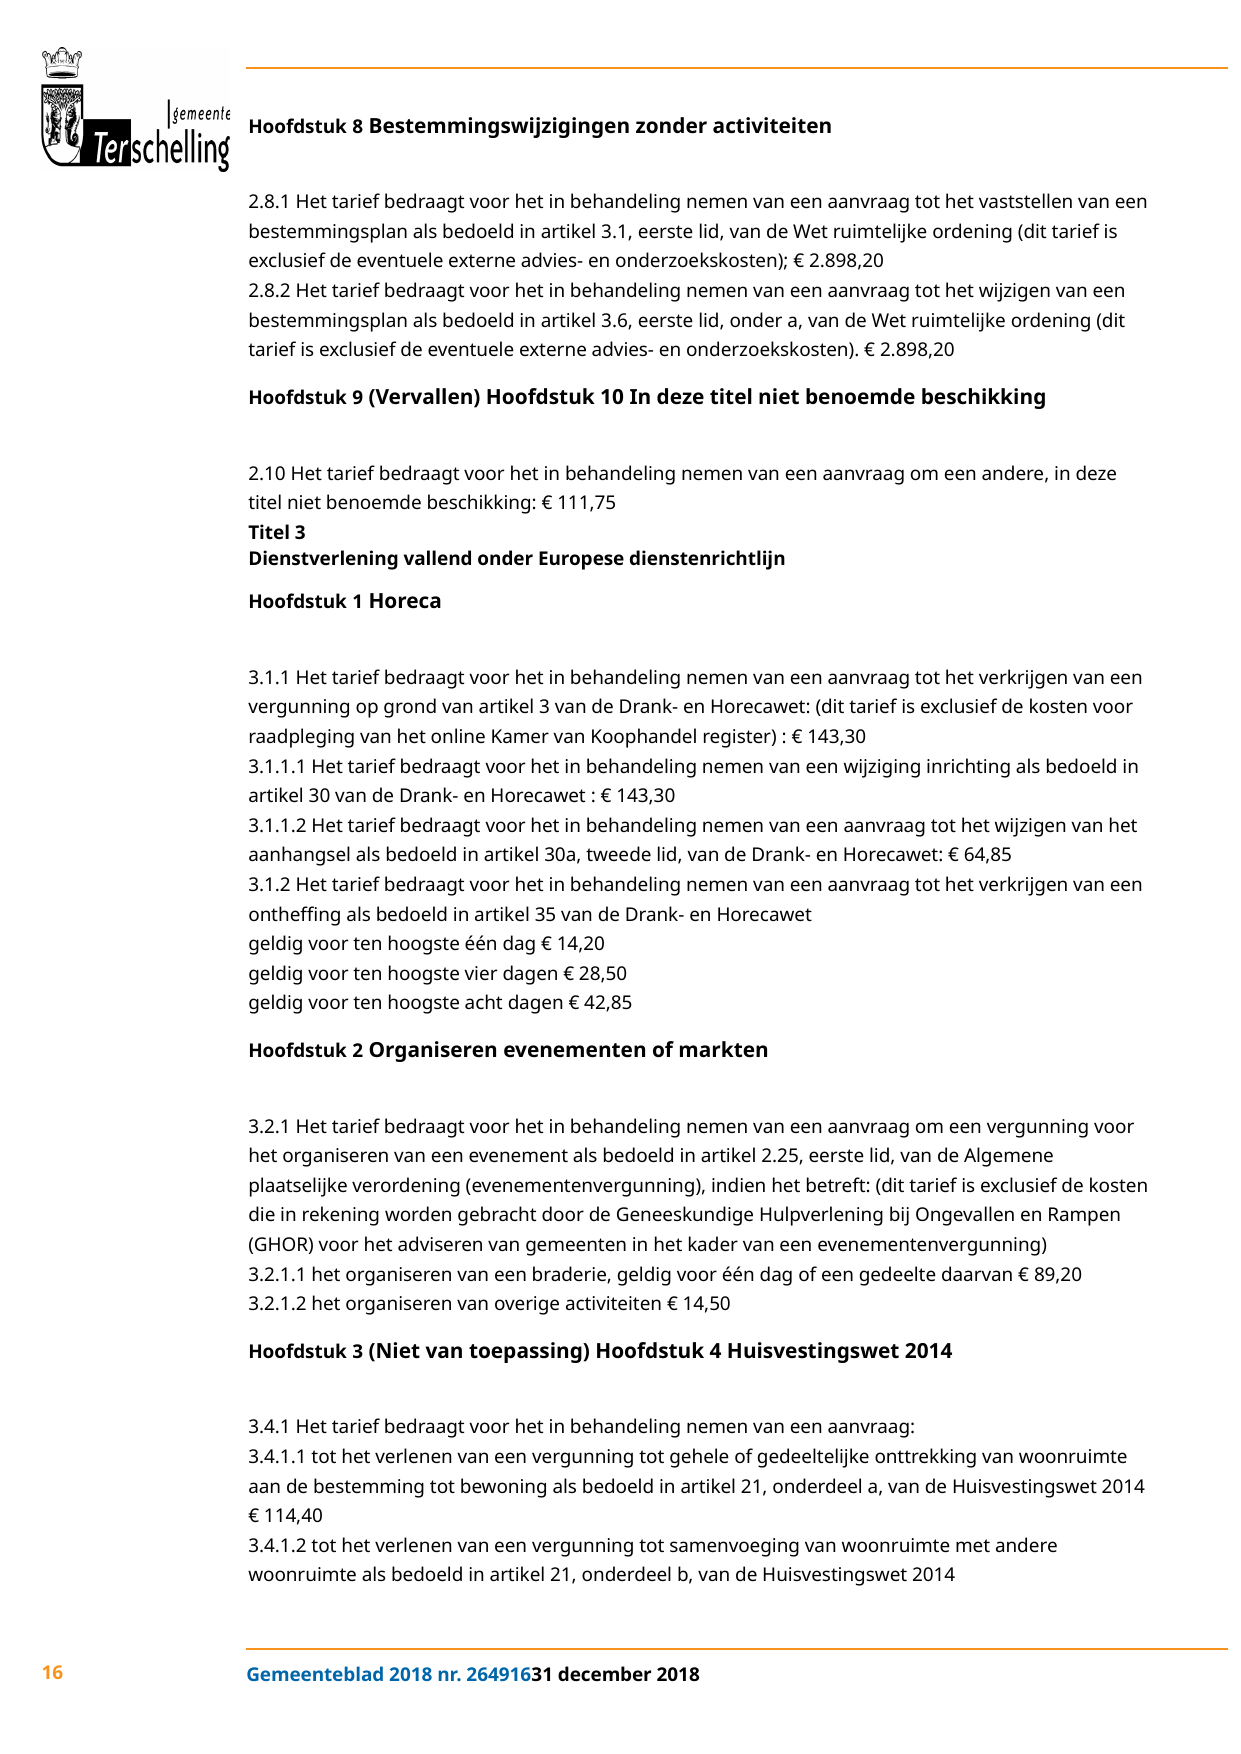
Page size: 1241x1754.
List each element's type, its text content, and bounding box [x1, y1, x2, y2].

text 3.1.1.2 Het tarief bedraagt voor het in behandeling nemen van een aanvraag tot het wijzigen van het aanhangsel als bedoeld in artikel 30a, tweede lid, van de Drank- en Horecawet: € 64,85 [248, 812, 1152, 867]
text 3.4.1 Het tarief bedraagt voor het in behandeling nemen van een aanvraag: [248, 1414, 1152, 1439]
text 2.10 Het tarief bedraagt voor het in behandeling nemen van een aanvraag om een andere, in deze titel niet benoemde beschikking: € 111,75 [248, 460, 1152, 515]
text geldig voor ten hoogste één dag € 14,20 [248, 930, 1152, 956]
text 2.8.2 Het tarief bedraagt voor het in behandeling nemen van een aanvraag tot het wijzigen van een bestemmingsplan als bedoeld in artikel 3.6, eerste lid, onder a, van de Wet ruimtelijke ordening (dit tarief is exclusief de eventuele externe advies- en onderzoekskosten). € 2.898,20 [248, 277, 1152, 362]
picture [41, 47, 231, 172]
text 3.1.2 Het tarief bedraagt voor het in behandeling nemen van een aanvraag tot het verkrijgen van een ontheffing als bedoeld in artikel 35 van de Drank- en Horecawet [248, 871, 1152, 927]
text geldig voor ten hoogste vier dagen € 28,50 [248, 960, 1152, 986]
text Dienstverlening vallend onder Europese dienstenrichtlijn [248, 545, 1152, 570]
text Titel 3 [248, 519, 1152, 545]
text geldig voor ten hoogste acht dagen € 42,85 [248, 989, 1152, 1015]
text Hoofdstuk 2 Organiseren evenementen of markten [248, 1035, 1152, 1064]
text 3.4.1.1 tot het verlenen van een vergunning tot gehele of gedeeltelijke onttrekking van woonruimte aan de bestemming tot bewoning als bedoeld in artikel 21, onderdeel a, van de Huisvestingswet 2014 € 114,40 [248, 1443, 1152, 1528]
text 2.8.1 Het tarief bedraagt voor het in behandeling nemen van een aanvraag tot het vaststellen van een bestemmingsplan als bedoeld in artikel 3.1, eerste lid, van de Wet ruimtelijke ordening (dit tarief is exclusief de eventuele externe advies- en onderzoekskosten); € 2.898,20 [248, 188, 1152, 273]
text 3.2.1 Het tarief bedraagt voor het in behandeling nemen van een aanvraag om een vergunning voor het organiseren van een evenement als bedoeld in artikel 2.25, eerste lid, van de Algemene plaatselijke verordening (evenementenvergunning), indien het betreft: (dit tarief is exclusief de kosten die in rekening worden gebracht door de Geneeskundige Hulpverlening bij Ongevallen en Rampen (GHOR) voor het adviseren van gemeenten in het kader van een evenementenvergunning) [248, 1113, 1152, 1257]
text Hoofdstuk 9 (Vervallen) Hoofdstuk 10 In deze titel niet benoemde beschikking [248, 382, 1152, 411]
text Hoofdstuk 8 Bestemmingswijzigingen zonder activiteiten [248, 111, 1152, 139]
text Hoofdstuk 3 (Niet van toepassing) Hoofdstuk 4 Huisvestingswet 2014 [248, 1336, 1152, 1364]
text 3.2.1.2 het organiseren van overige activiteiten € 14,50 [248, 1290, 1152, 1316]
text Hoofdstuk 1 Horeca [248, 586, 1152, 615]
text 3.1.1 Het tarief bedraagt voor het in behandeling nemen van een aanvraag tot het verkrijgen van een vergunning op grond van artikel 3 van de Drank- en Horecawet: (dit tarief is exclusief de kosten voor raadpleging van het online Kamer van Koophandel register) : € 143,30 [248, 664, 1152, 749]
text 3.4.1.2 tot het verlenen van een vergunning tot samenvoeging van woonruimte met andere woonruimte als bedoeld in artikel 21, onderdeel b, van de Huisvestingswet 2014 [248, 1532, 1152, 1587]
text 3.2.1.1 het organiseren van een braderie, geldig voor één dag of een gedeelte daarvan € 89,20 [248, 1261, 1152, 1287]
text 3.1.1.1 Het tarief bedraagt voor het in behandeling nemen van een wijziging inrichting als bedoeld in artikel 30 van de Drank- en Horecawet : € 143,30 [248, 753, 1152, 808]
